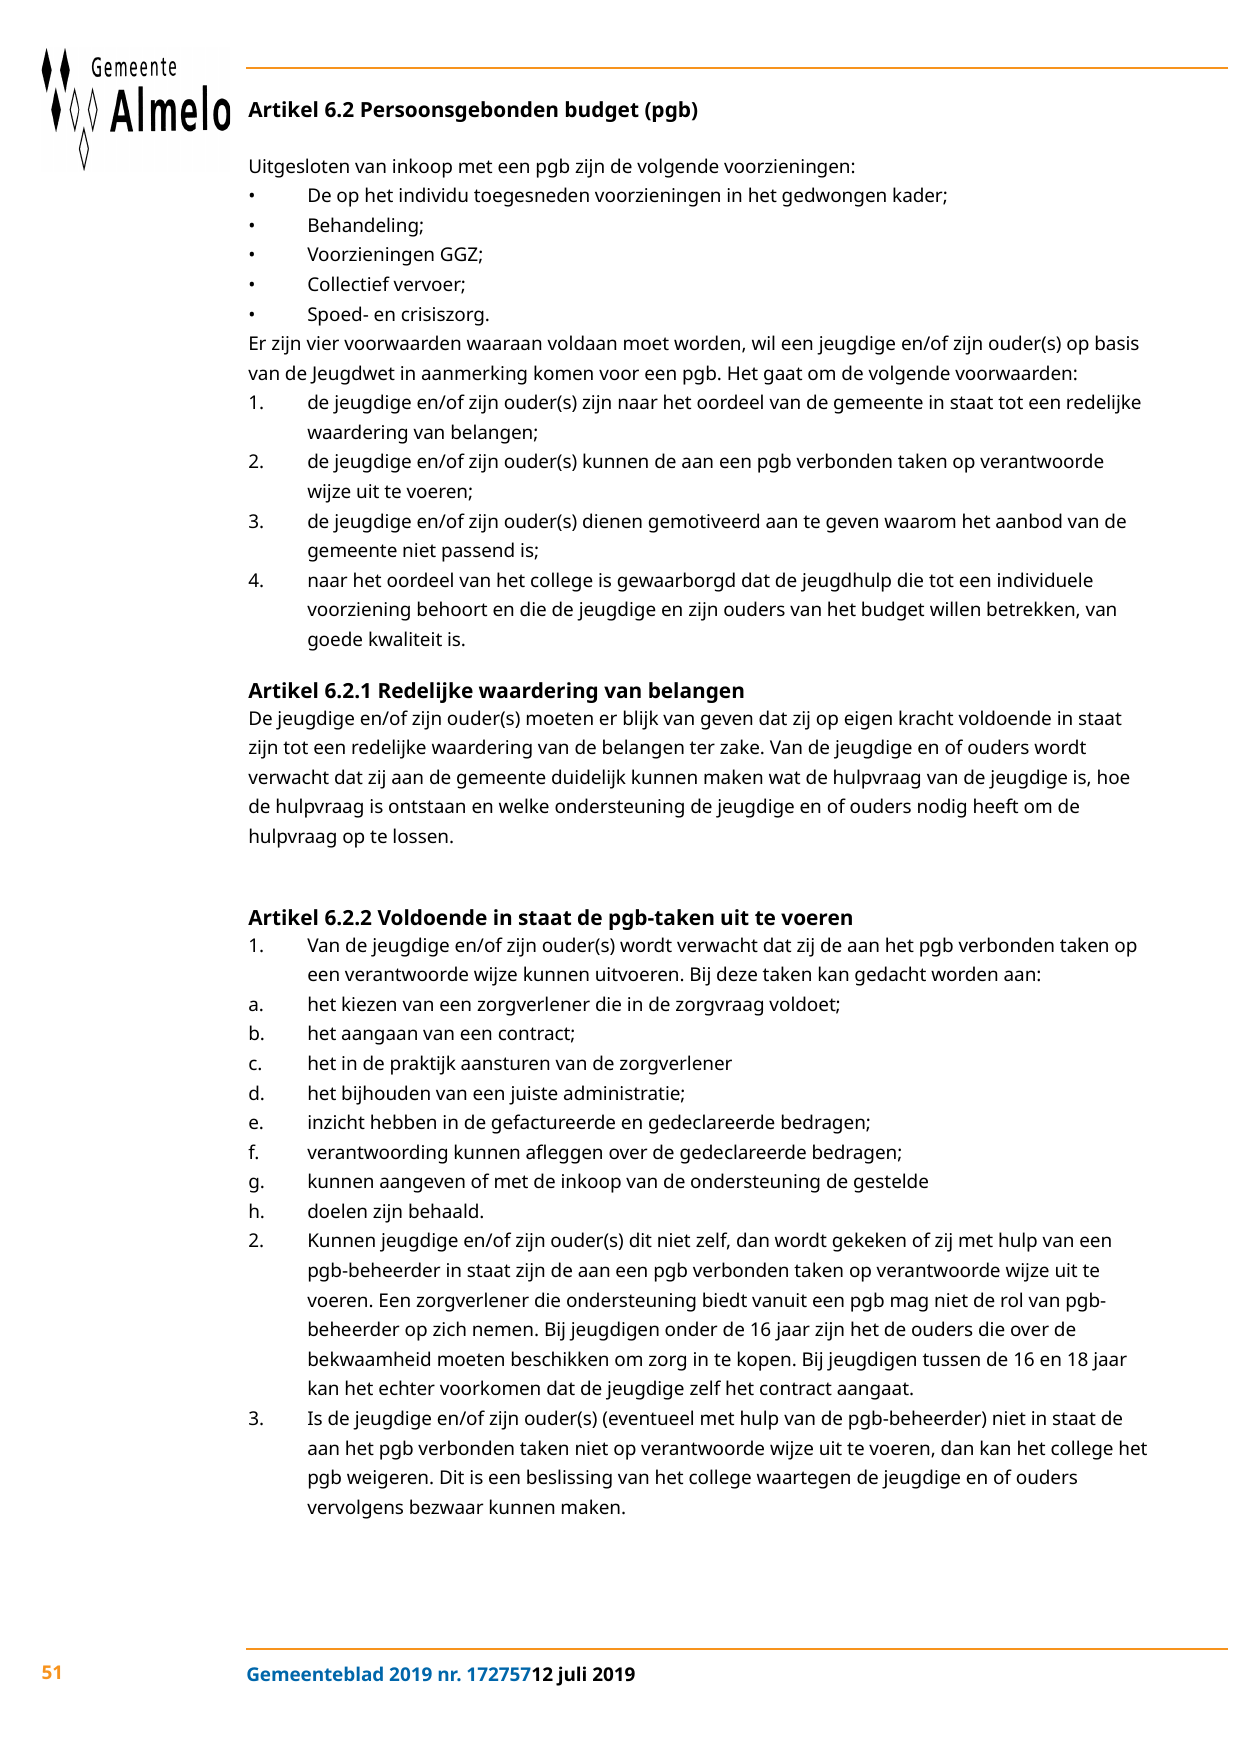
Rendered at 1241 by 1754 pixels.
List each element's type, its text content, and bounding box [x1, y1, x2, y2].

text Artikel 6.2.2 Voldoende in staat de pgb-taken uit te voeren [248, 903, 1152, 932]
list het bijhouden van een juiste administratie; [248, 1080, 1152, 1105]
list het aangaan van een contract; [248, 1021, 1152, 1046]
text Uitgesloten van inkoop met een pgb zijn de volgende voorzieningen: [248, 153, 1152, 178]
list Spoed- en crisiszorg. [248, 301, 1152, 326]
list naar het oordeel van het college is gewaarborgd dat de jeugdhulp die tot een individuele voorziening behoort en die de jeugdige en zijn ouders van het budget willen betrekken, van goede kwaliteit is. [248, 567, 1152, 652]
list het in de praktijk aansturen van de zorgverlener [248, 1050, 1152, 1076]
list Is de jeugdige en/of zijn ouder(s) (eventueel met hulp van de pgb-beheerder) niet in staat de aan het pgb verbonden taken niet op verantwoorde wijze uit te voeren, dan kan het college het pgb weigeren. Dit is een beslissing van het college waartegen de jeugdige en of ouders vervolgens bezwaar kunnen maken. [248, 1405, 1152, 1519]
list De op het individu toegesneden voorzieningen in het gedwongen kader; [248, 182, 1152, 208]
list Van de jeugdige en/of zijn ouder(s) wordt verwacht dat zij de aan het pgb verbonden taken op een verantwoorde wijze kunnen uitvoeren. Bij deze taken kan gedacht worden aan: [248, 932, 1152, 987]
text Artikel 6.2.1 Redelijke waardering van belangen [248, 677, 1152, 705]
text Er zijn vier voorwaarden waaraan voldaan moet worden, wil een jeugdige en/of zijn ouder(s) op basis van de Jeugdwet in aanmerking komen voor een pgb. Het gaat om de volgende voorwaarden: [248, 330, 1152, 386]
list kunnen aangeven of met de inkoop van de ondersteuning de gestelde [248, 1168, 1152, 1194]
list Kunnen jeugdige en/of zijn ouder(s) dit niet zelf, dan wordt gekeken of zij met hulp van een pgb-beheerder in staat zijn de aan een pgb verbonden taken op verantwoorde wijze uit te voeren. Een zorgverlener die ondersteuning biedt vanuit een pgb mag niet de rol van pgb-beheerder op zich nemen. Bij jeugdigen onder de 16 jaar zijn het de ouders die over de bekwaamheid moeten beschikken om zorg in te kopen. Bij jeugdigen tussen de 16 en 18 jaar kan het echter voorkomen dat de jeugdige zelf het contract aangaat. [248, 1228, 1152, 1401]
picture [41, 47, 231, 172]
list Collectief vervoer; [248, 271, 1152, 297]
list doelen zijn behaald. [248, 1198, 1152, 1224]
list inzicht hebben in de gefactureerde en gedeclareerde bedragen; [248, 1109, 1152, 1135]
text De jeugdige en/of zijn ouder(s) moeten er blijk van geven dat zij op eigen kracht voldoende in staat zijn tot een redelijke waardering van de belangen ter zake. Van de jeugdige en of ouders wordt verwacht dat zij aan de gemeente duidelijk kunnen maken wat de hulpvraag van de jeugdige is, hoe de hulpvraag is ontstaan en welke ondersteuning de jeugdige en of ouders nodig heeft om de hulpvraag op te lossen. [248, 705, 1152, 849]
list Voorzieningen GGZ; [248, 242, 1152, 267]
list het kiezen van een zorgverlener die in de zorgvraag voldoet; [248, 991, 1152, 1017]
text Artikel 6.2 Persoonsgebonden budget (pgb) [248, 95, 1152, 123]
list Behandeling; [248, 212, 1152, 238]
list de jeugdige en/of zijn ouder(s) kunnen de aan een pgb verbonden taken op verantwoorde wijze uit te voeren; [248, 449, 1152, 504]
list de jeugdige en/of zijn ouder(s) zijn naar het oordeel van de gemeente in staat tot een redelijke waardering van belangen; [248, 389, 1152, 445]
list verantwoording kunnen afleggen over de gedeclareerde bedragen; [248, 1139, 1152, 1164]
list de jeugdige en/of zijn ouder(s) dienen gemotiveerd aan te geven waarom het aanbod van de gemeente niet passend is; [248, 508, 1152, 563]
